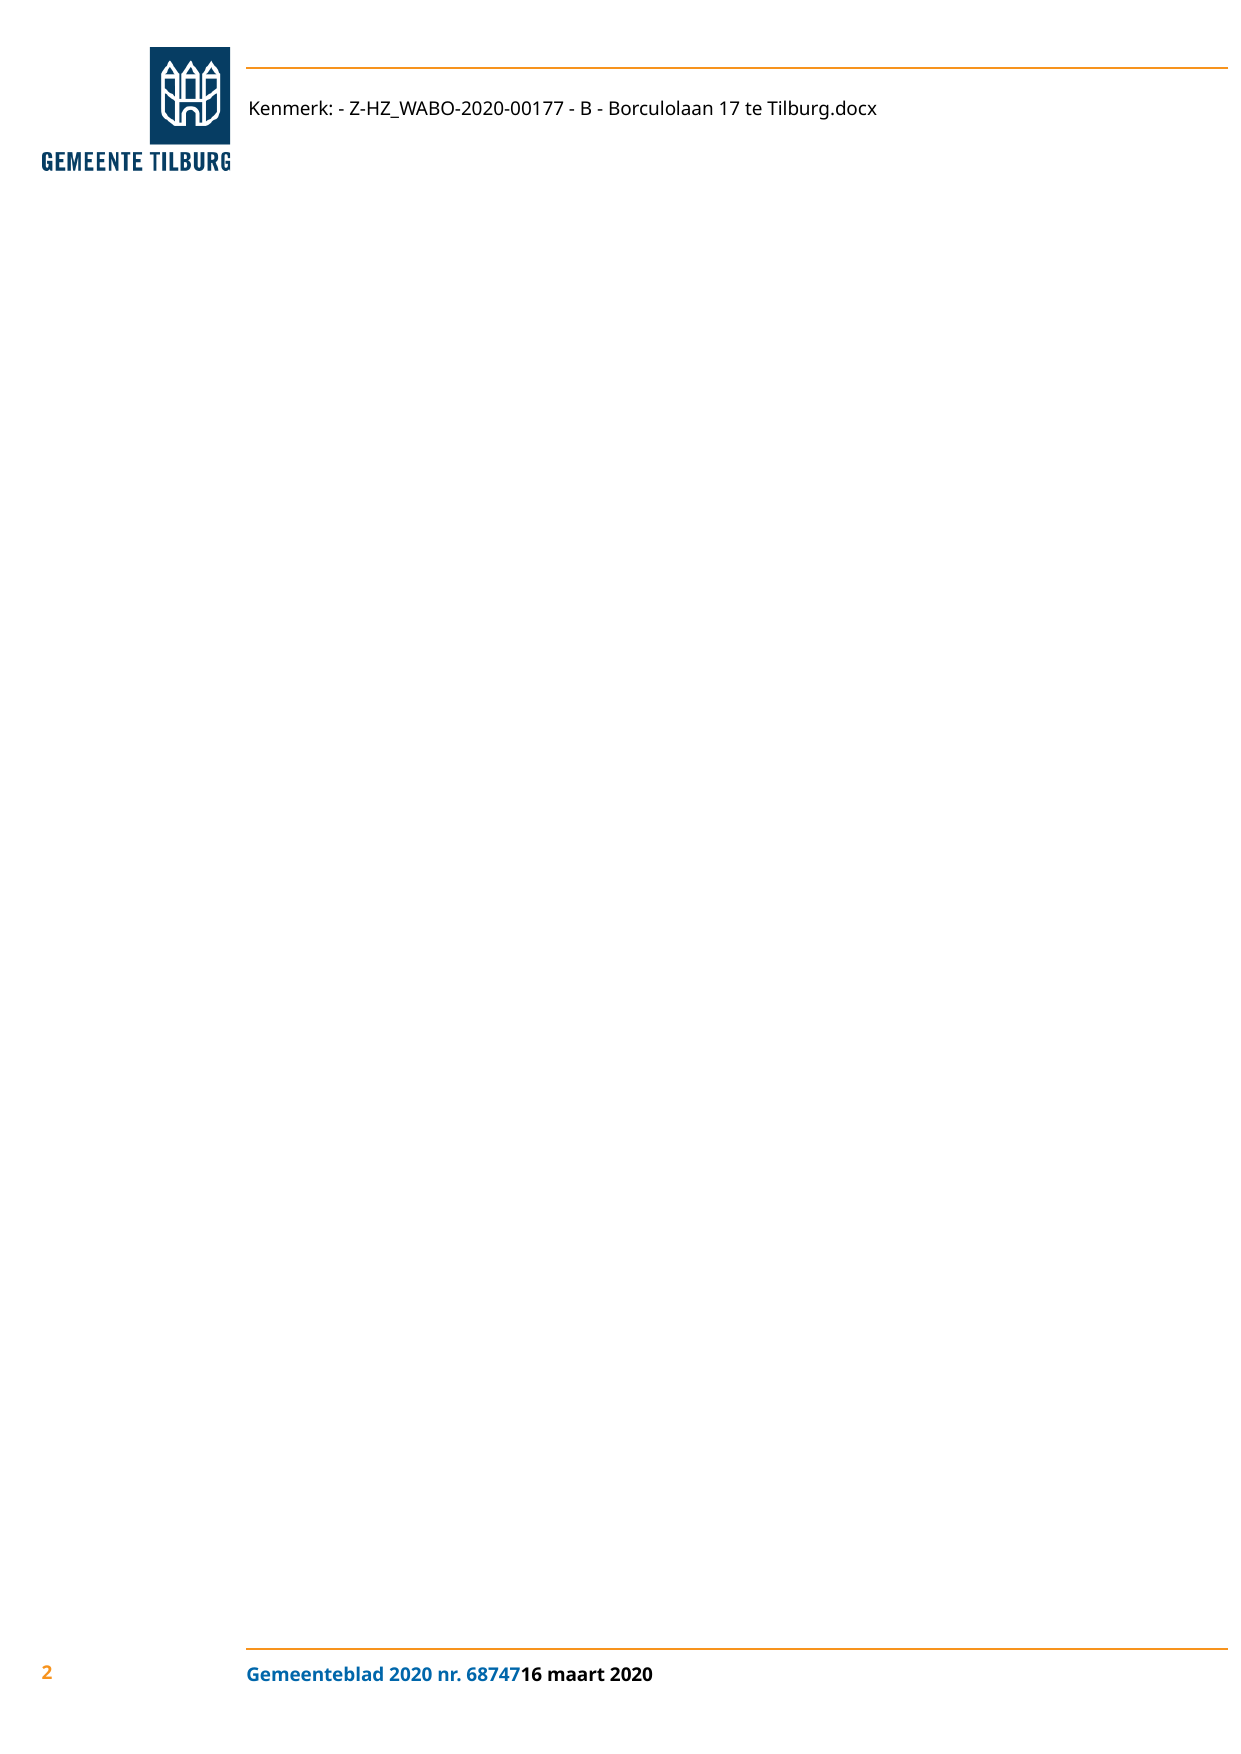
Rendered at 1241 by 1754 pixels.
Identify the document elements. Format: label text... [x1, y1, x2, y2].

picture [41, 47, 231, 172]
text Kenmerk: - Z-HZ_WABO-2020-00177 - B - Borculolaan 17 te Tilburg.docx [248, 95, 1152, 121]
